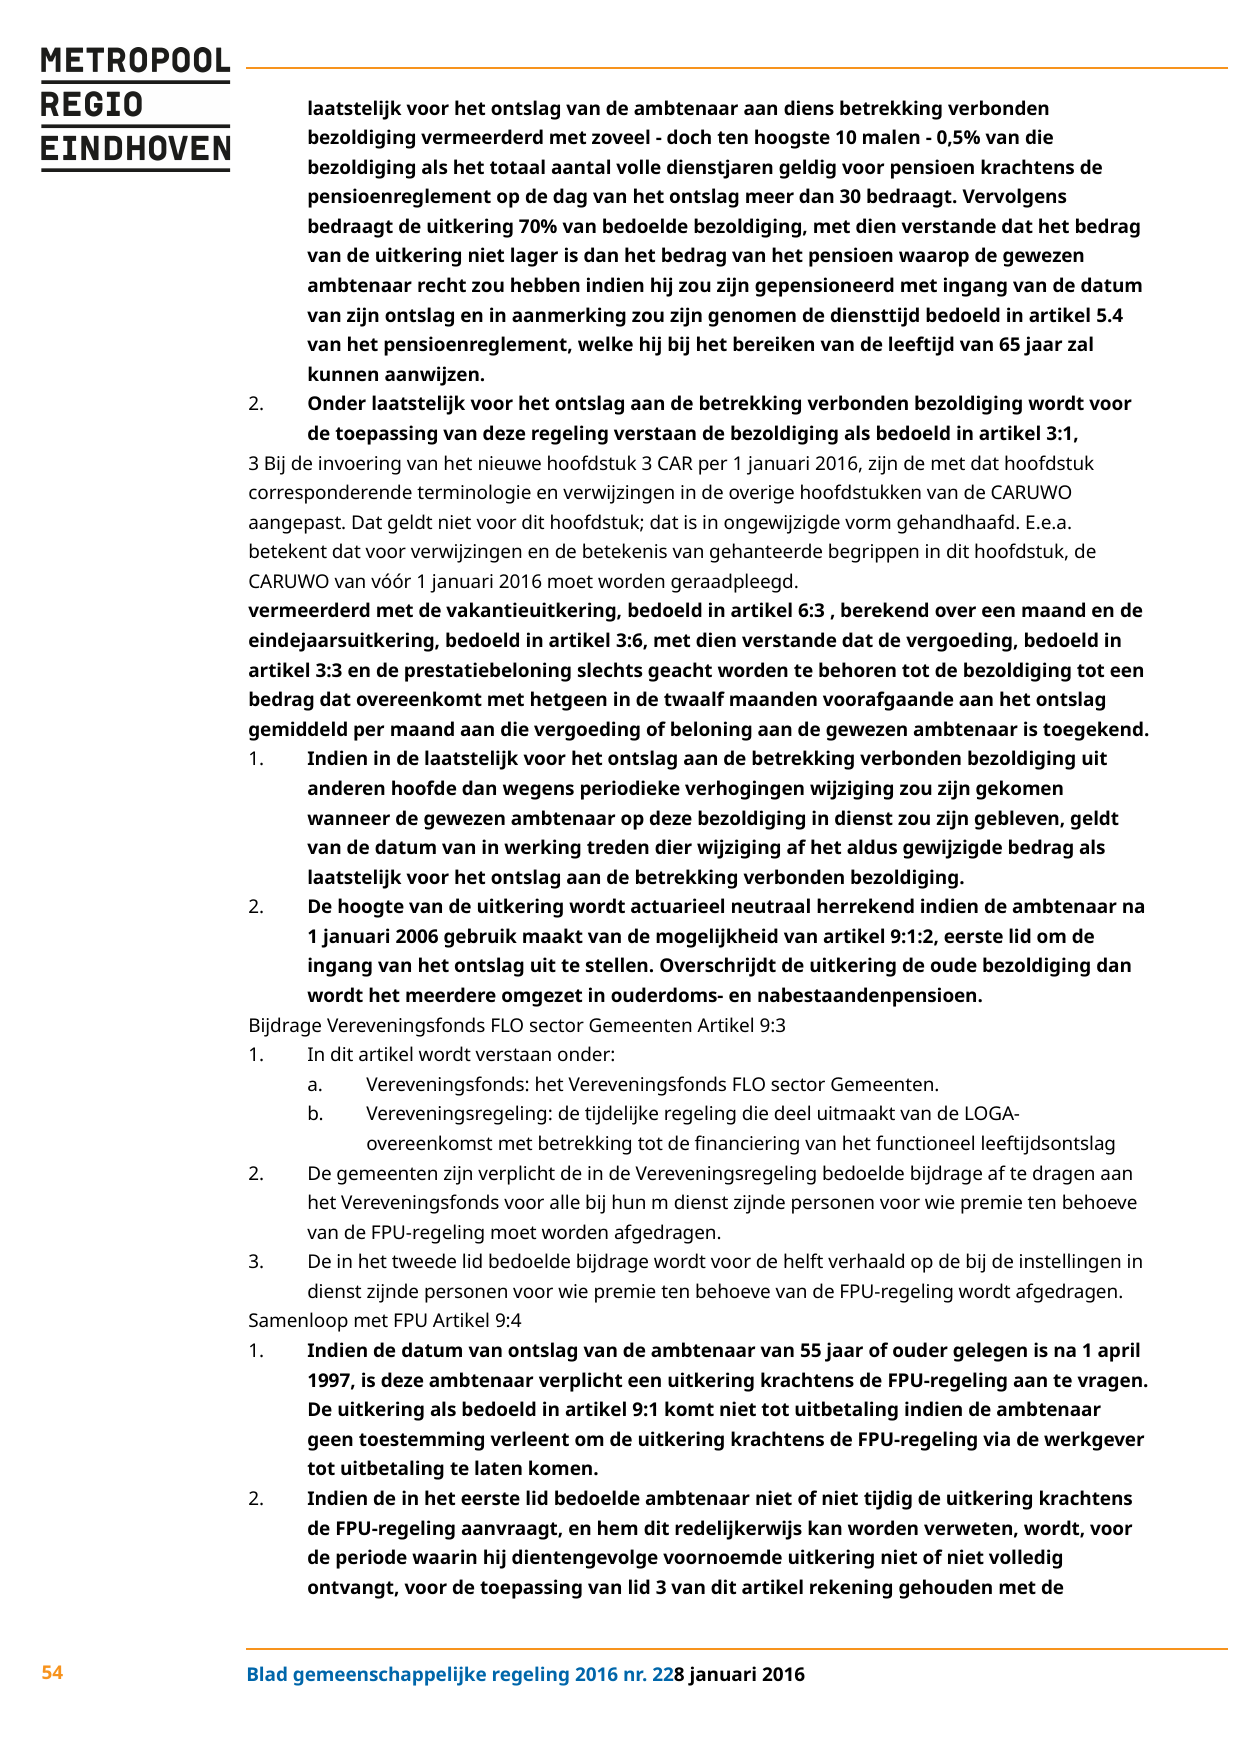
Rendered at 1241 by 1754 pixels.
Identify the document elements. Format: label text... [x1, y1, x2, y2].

list laatstelijk voor het ontslag van de ambtenaar aan diens betrekking verbonden bezoldiging vermeerderd met zoveel - doch ten hoogste 10 malen - 0,5% van die bezoldiging als het totaal aantal volle dienstjaren geldig voor pensioen krachtens de pensioenreglement op de dag van het ontslag meer dan 30 bedraagt. Vervolgens bedraagt de uitkering 70% van bedoelde bezoldiging, met dien verstande dat het bedrag van de uitkering niet lager is dan het bedrag van het pensioen waarop de gewezen ambtenaar recht zou hebben indien hij zou zijn gepensioneerd met ingang van de datum van zijn ontslag en in aanmerking zou zijn genomen de diensttijd bedoeld in artikel 5.4 van het pensioenreglement, welke hij bij het bereiken van de leeftijd van 65 jaar zal kunnen aanwijzen. [248, 95, 1152, 387]
text Bijdrage Vereveningsfonds FLO sector Gemeenten Artikel 9:3 [248, 1012, 1152, 1038]
list De in het tweede lid bedoelde bijdrage wordt voor de helft verhaald op de bij de instellingen in dienst zijnde personen voor wie premie ten behoeve van de FPU-regeling wordt afgedragen. [248, 1248, 1152, 1304]
list De hoogte van de uitkering wordt actuarieel neutraal herrekend indien de ambtenaar na 1 januari 2006 gebruik maakt van de mogelijkheid van artikel 9:1:2, eerste lid om de ingang van het ontslag uit te stellen. Overschrijdt de uitkering de oude bezoldiging dan wordt het meerdere omgezet in ouderdoms- en nabestaandenpensioen. [248, 893, 1152, 1008]
text vermeerderd met de vakantieuitkering, bedoeld in artikel 6:3 , berekend over een maand en de eindejaarsuitkering, bedoeld in artikel 3:6, met dien verstande dat de vergoeding, bedoeld in artikel 3:3 en de prestatiebeloning slechts geacht worden te behoren tot de bezoldiging tot een bedrag dat overeenkomt met hetgeen in de twaalf maanden voorafgaande aan het ontslag gemiddeld per maand aan die vergoeding of beloning aan de gewezen ambtenaar is toegekend. [248, 598, 1152, 742]
list In dit artikel wordt verstaan onder: [248, 1041, 1152, 1067]
picture [41, 47, 231, 172]
list Onder laatstelijk voor het ontslag aan de betrekking verbonden bezoldiging wordt voor de toepassing van deze regeling verstaan de bezoldiging als bedoeld in artikel 3:1, [248, 391, 1152, 446]
list Vereveningsregeling: de tijdelijke regeling die deel uitmaakt van de LOGA- overeenkomst met betrekking tot de financiering van het functioneel leeftijdsontslag [307, 1101, 1152, 1156]
list De gemeenten zijn verplicht de in de Vereveningsregeling bedoelde bijdrage af te dragen aan het Vereveningsfonds voor alle bij hun m dienst zijnde personen voor wie premie ten behoeve van de FPU-regeling moet worden afgedragen. [248, 1160, 1152, 1245]
text 3 Bij de invoering van het nieuwe hoofdstuk 3 CAR per 1 januari 2016, zijn de met dat hoofdstuk corresponderende terminologie en verwijzingen in de overige hoofdstukken van de CARUWO aangepast. Dat geldt niet voor dit hoofdstuk; dat is in ongewijzigde vorm gehandhaafd. E.e.a. betekent dat voor verwijzingen en de betekenis van gehanteerde begrippen in dit hoofdstuk, de CARUWO van vóór 1 januari 2016 moet worden geraadpleegd. [248, 450, 1152, 594]
list Vereveningsfonds: het Vereveningsfonds FLO sector Gemeenten. [307, 1071, 1152, 1097]
list Indien de in het eerste lid bedoelde ambtenaar niet of niet tijdig de uitkering krachtens de FPU-regeling aanvraagt, en hem dit redelijkerwijs kan worden verweten, wordt, voor de periode waarin hij dientengevolge voornoemde uitkering niet of niet volledig ontvangt, voor de toepassing van lid 3 van dit artikel rekening gehouden met de [248, 1485, 1152, 1600]
text Samenloop met FPU Artikel 9:4 [248, 1308, 1152, 1333]
list Indien in de laatstelijk voor het ontslag aan de betrekking verbonden bezoldiging uit anderen hoofde dan wegens periodieke verhogingen wijziging zou zijn gekomen wanneer de gewezen ambtenaar op deze bezoldiging in dienst zou zijn gebleven, geldt van de datum van in werking treden dier wijziging af het aldus gewijzigde bedrag als laatstelijk voor het ontslag aan de betrekking verbonden bezoldiging. [248, 746, 1152, 890]
list Indien de datum van ontslag van de ambtenaar van 55 jaar of ouder gelegen is na 1 april 1997, is deze ambtenaar verplicht een uitkering krachtens de FPU-regeling aan te vragen. De uitkering als bedoeld in artikel 9:1 komt niet tot uitbetaling indien de ambtenaar geen toestemming verleent om de uitkering krachtens de FPU-regeling via de werkgever tot uitbetaling te laten komen. [248, 1337, 1152, 1481]
